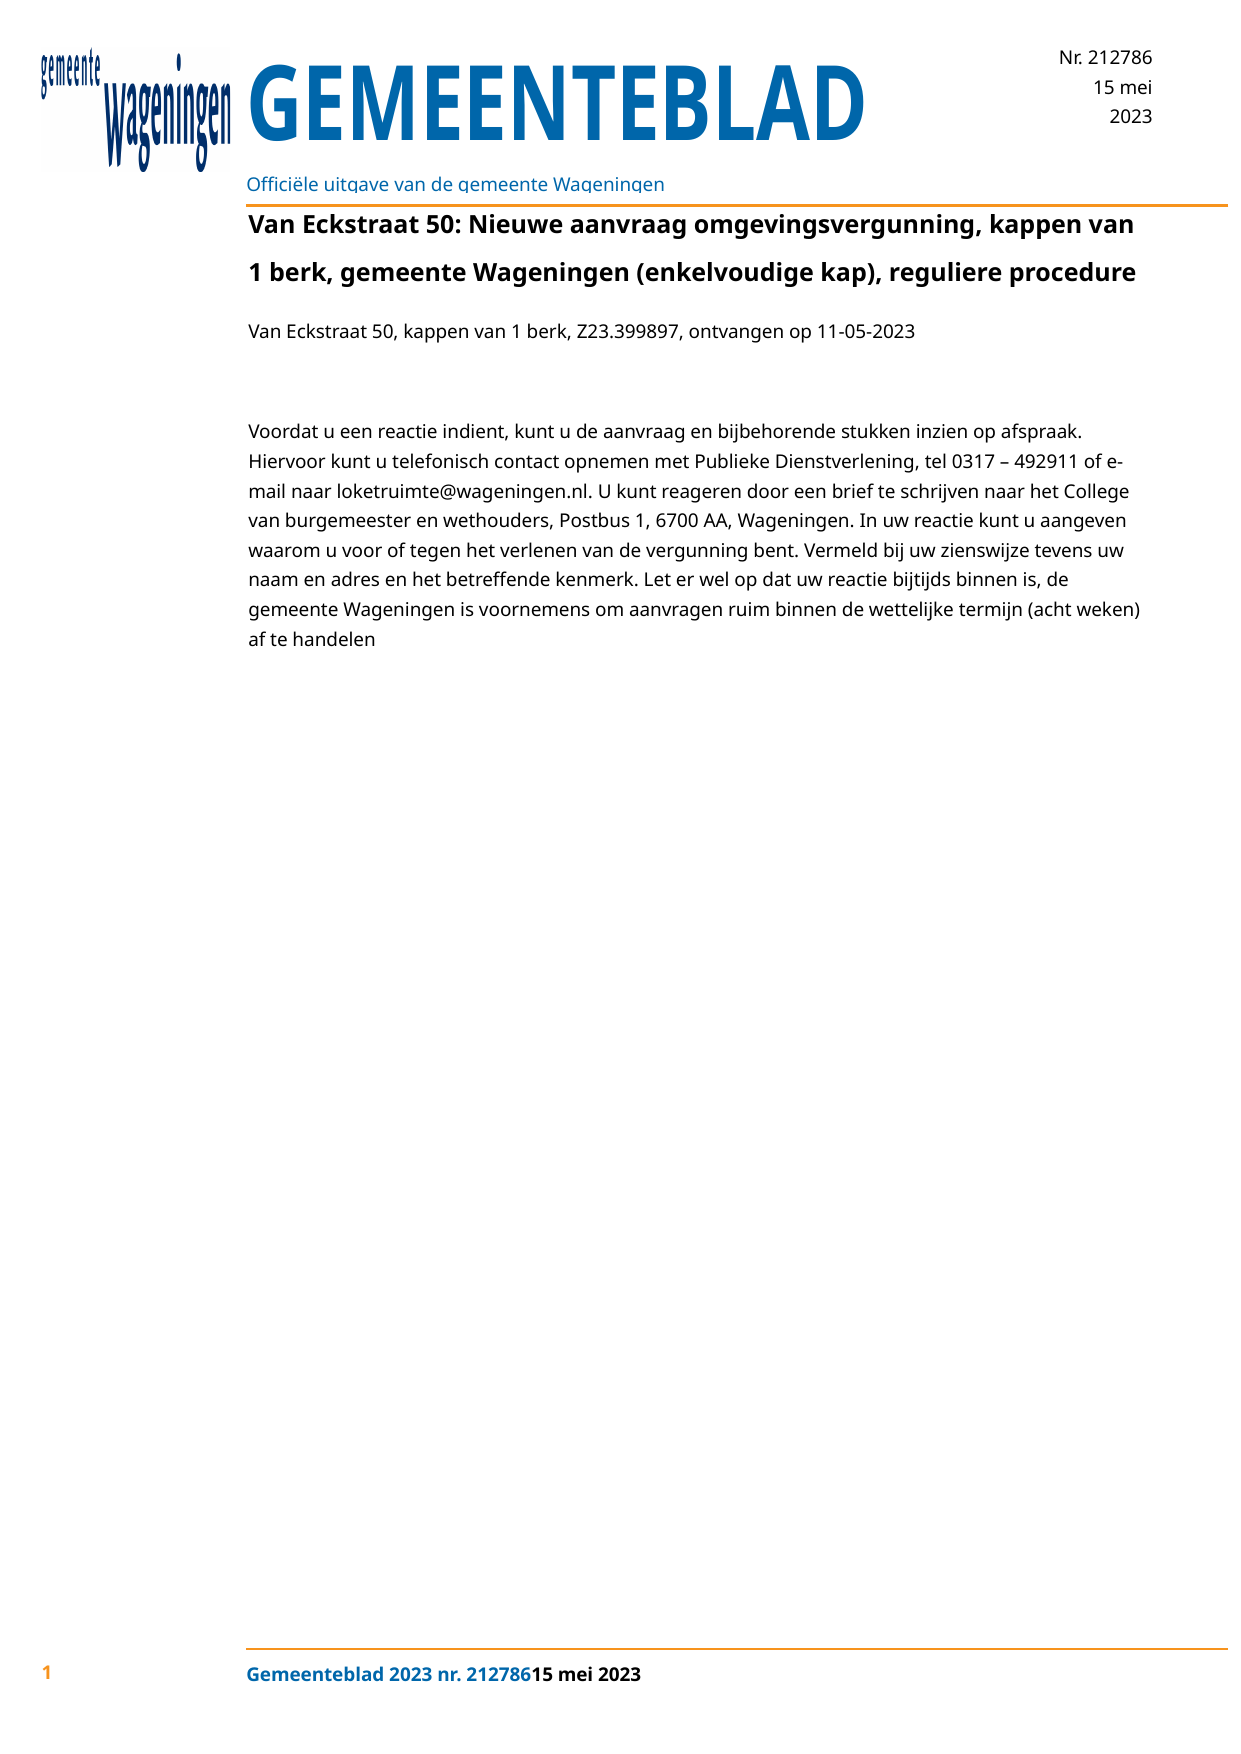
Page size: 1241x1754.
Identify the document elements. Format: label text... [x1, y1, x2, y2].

text Van Eckstraat 50: Nieuwe aanvraag omgevingsvergunning, kappen van 1 berk, gemeente Wageningen (enkelvoudige kap), reguliere procedure [248, 207, 1152, 288]
picture [41, 47, 231, 172]
text Voordat u een reactie indient, kunt u de aanvraag en bijbehorende stukken inzien op afspraak. Hiervoor kunt u telefonisch contact opnemen met Publieke Dienstverlening, tel 0317 – 492911 of e-mail naar loketruimte@wageningen.nl. U kunt reageren door een brief te schrijven naar het College van burgemeester en wethouders, Postbus 1, 6700 AA, Wageningen. In uw reactie kunt u aangeven waarom u voor of tegen het verlenen van de vergunning bent. Vermeld bij uw zienswijze tevens uw naam en adres en het betreffende kenmerk. Let er wel op dat uw reactie bijtijds binnen is, de gemeente Wageningen is voornemens om aanvragen ruim binnen de wettelijke termijn (acht weken) af te handelen [248, 419, 1152, 652]
text Van Eckstraat 50, kappen van 1 berk, Z23.399897, ontvangen op 11-05-2023 [248, 318, 1152, 344]
